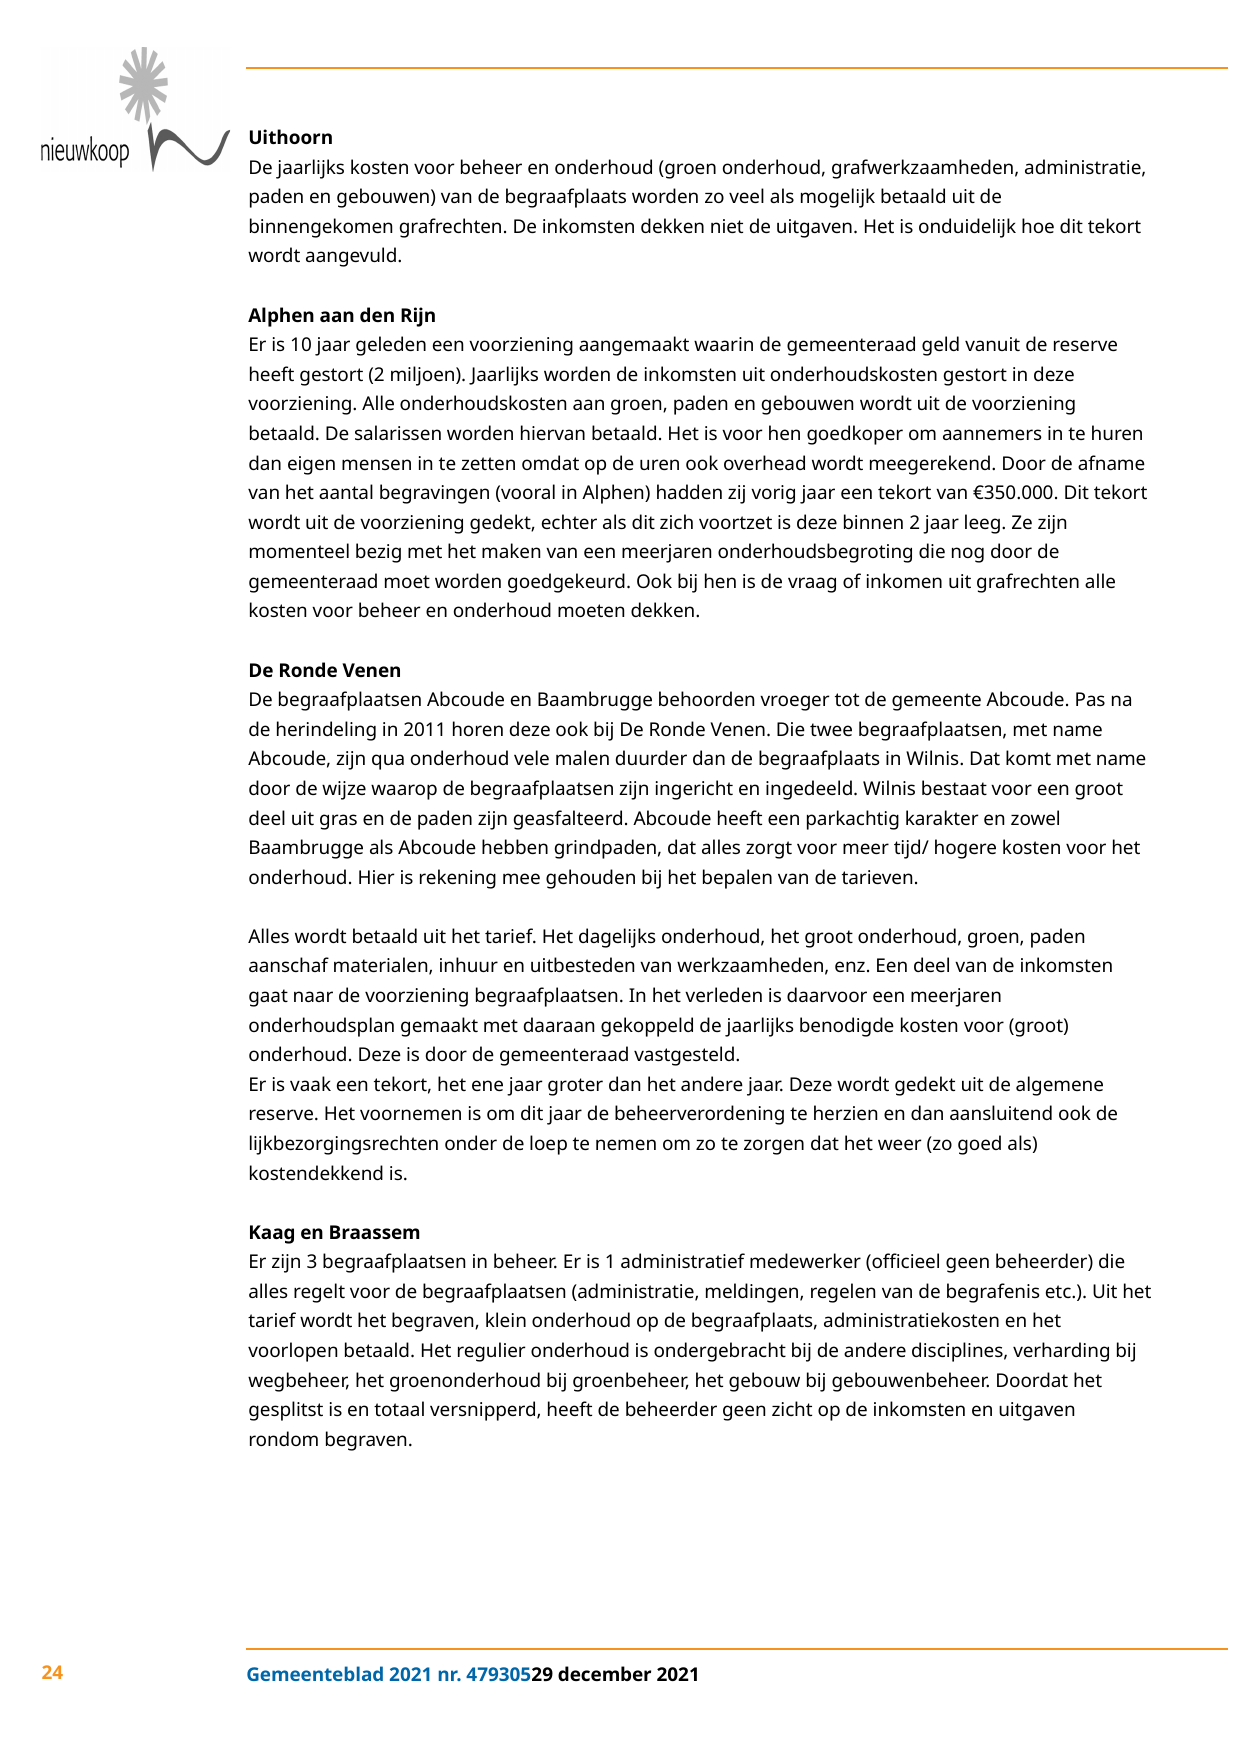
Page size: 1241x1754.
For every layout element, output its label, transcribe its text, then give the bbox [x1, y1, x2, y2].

text Kaag en Braassem [248, 1219, 1152, 1245]
picture [41, 47, 231, 172]
text Er is 10 jaar geleden een voorziening aangemaakt waarin de gemeenteraad geld vanuit de reserve heeft gestort (2 miljoen). Jaarlijks worden de inkomsten uit onderhoudskosten gestort in deze voorziening. Alle onderhoudskosten aan groen, paden en gebouwen wordt uit de voorziening betaald. De salarissen worden hiervan betaald. Het is voor hen goedkoper om aannemers in te huren dan eigen mensen in te zetten omdat op de uren ook overhead wordt meegerekend. Door de afname van het aantal begravingen (vooral in Alphen) hadden zij vorig jaar een tekort van €350.000. Dit tekort wordt uit de voorziening gedekt, echter als dit zich voortzet is deze binnen 2 jaar leeg. Ze zijn momenteel bezig met het maken van een meerjaren onderhoudsbegroting die nog door de gemeenteraad moet worden goedgekeurd. Ook bij hen is de vraag of inkomen uit grafrechten alle kosten voor beheer en onderhoud moeten dekken. [248, 331, 1152, 623]
text De Ronde Venen [248, 657, 1152, 683]
text Uithoorn [248, 124, 1152, 150]
text Er is vaak een tekort, het ene jaar groter dan het andere jaar. Deze wordt gedekt uit de algemene reserve. Het voornemen is om dit jaar de beheerverordening te herzien en dan aansluitend ook de lijkbezorgingsrechten onder de loep te nemen om zo te zorgen dat het weer (zo goed als) kostendekkend is. [248, 1071, 1152, 1186]
text Er zijn 3 begraafplaatsen in beheer. Er is 1 administratief medewerker (officieel geen beheerder) die alles regelt voor de begraafplaatsen (administratie, meldingen, regelen van de begrafenis etc.). Uit het tarief wordt het begraven, klein onderhoud op de begraafplaats, administratiekosten en het voorlopen betaald. Het regulier onderhoud is ondergebracht bij de andere disciplines, verharding bij wegbeheer, het groenonderhoud bij groenbeheer, het gebouw bij gebouwenbeheer. Doordat het gesplitst is en totaal versnipperd, heeft de beheerder geen zicht op de inkomsten en uitgaven rondom begraven. [248, 1248, 1152, 1452]
text De jaarlijks kosten voor beheer en onderhoud (groen onderhoud, grafwerkzaamheden, administratie, paden en gebouwen) van de begraafplaats worden zo veel als mogelijk betaald uit de binnengekomen grafrechten. De inkomsten dekken niet de uitgaven. Het is onduidelijk hoe dit tekort wordt aangevuld. [248, 154, 1152, 268]
text Alphen aan den Rijn [248, 302, 1152, 328]
text De begraafplaatsen Abcoude en Baambrugge behoorden vroeger tot de gemeente Abcoude. Pas na de herindeling in 2011 horen deze ook bij De Ronde Venen. Die twee begraafplaatsen, met name Abcoude, zijn qua onderhoud vele malen duurder dan de begraafplaats in Wilnis. Dat komt met name door de wijze waarop de begraafplaatsen zijn ingericht en ingedeeld. Wilnis bestaat voor een groot deel uit gras en de paden zijn geasfalteerd. Abcoude heeft een parkachtig karakter en zowel Baambrugge als Abcoude hebben grindpaden, dat alles zorgt voor meer tijd/ hogere kosten voor het onderhoud. Hier is rekening mee gehouden bij het bepalen van de tarieven. [248, 686, 1152, 890]
text Alles wordt betaald uit het tarief. Het dagelijks onderhoud, het groot onderhoud, groen, paden aanschaf materialen, inhuur en uitbesteden van werkzaamheden, enz. Een deel van de inkomsten gaat naar de voorziening begraafplaatsen. In het verleden is daarvoor een meerjaren onderhoudsplan gemaakt met daaraan gekoppeld de jaarlijks benodigde kosten voor (groot) onderhoud. Deze is door de gemeenteraad vastgesteld. [248, 923, 1152, 1067]
